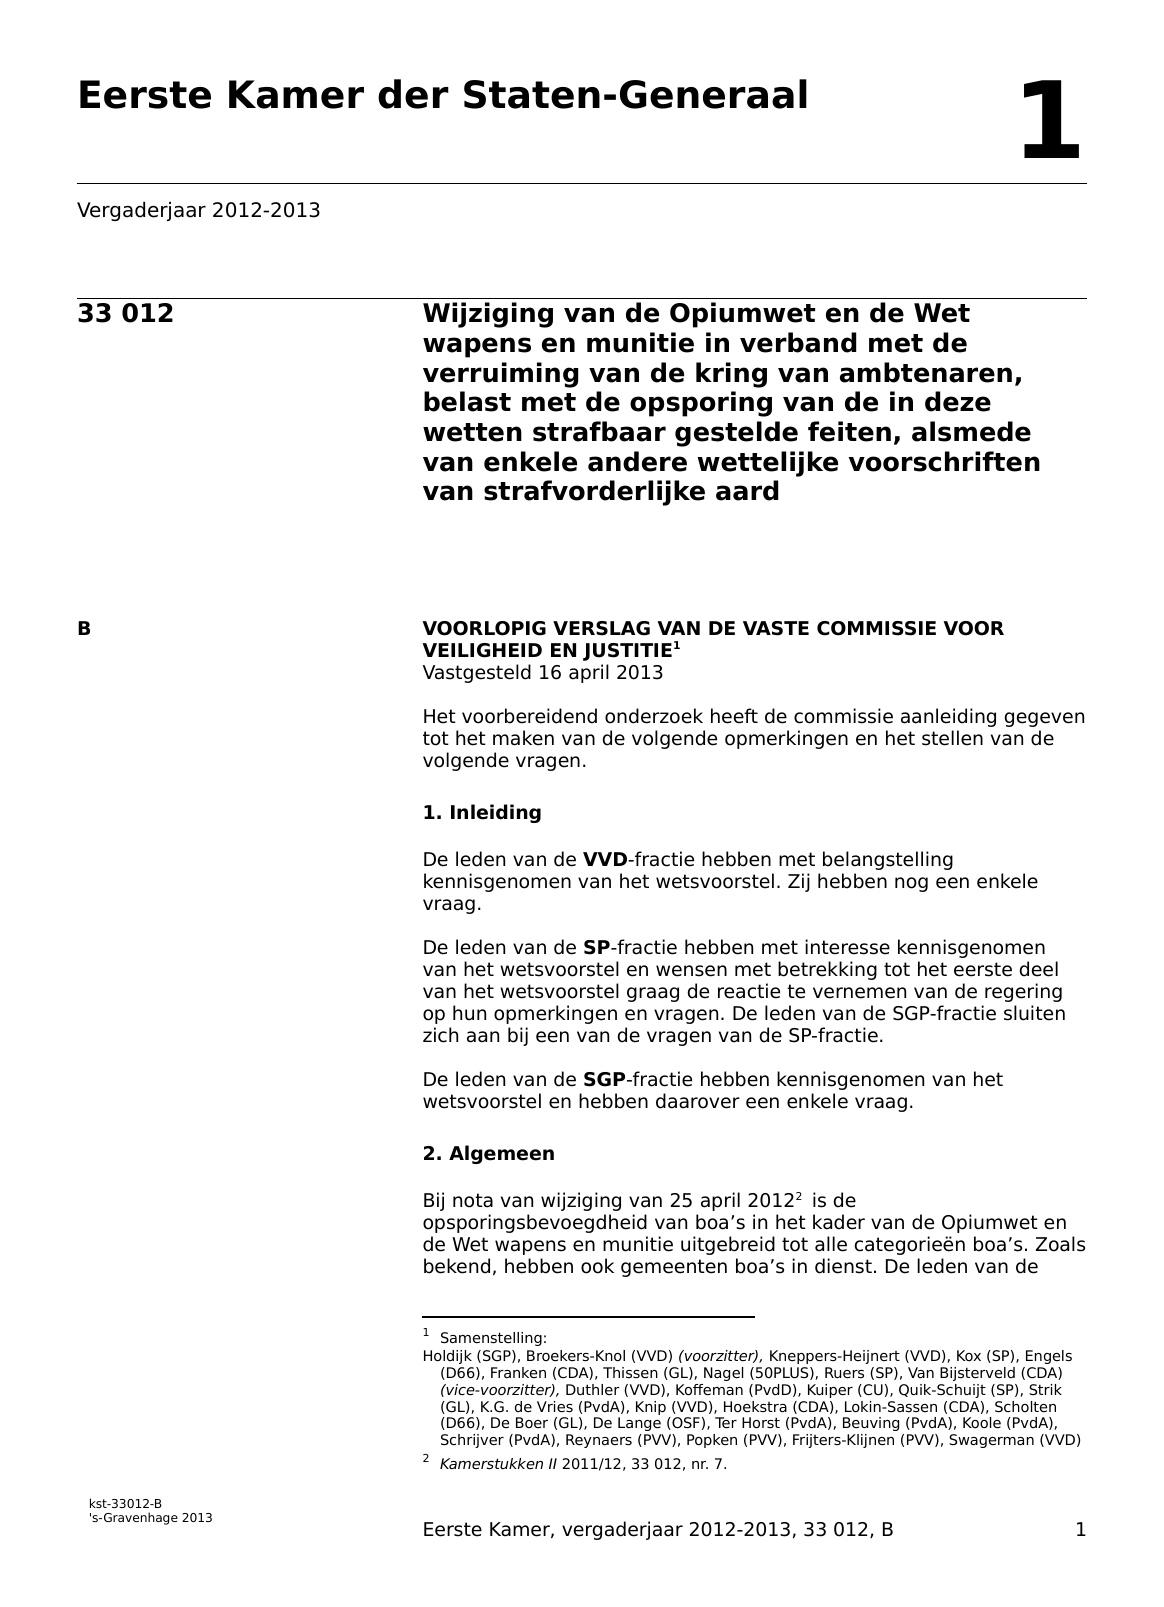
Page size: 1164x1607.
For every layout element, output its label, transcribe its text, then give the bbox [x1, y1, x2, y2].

subtitle B VOORLOPIG VERSLAG VAN DE VASTE COMMISSIE VOOR VEILIGHEID EN JUSTITIE [77, 618, 1087, 662]
text Het voorbereidend onderzoek heeft de commissie aanleiding gegeven tot het maken van de volgende opmerkingen en het stellen van de volgende vragen. [422, 706, 1087, 772]
subtitle 2. Algemeen [422, 1143, 1087, 1165]
text De leden van de VVD-fractie hebben met belangstelling kennisgenomen van het wetsvoorstel. Zij hebben nog een enkele vraag. [422, 849, 1087, 915]
subtitle 1. Inleiding [422, 802, 1087, 824]
text kst-33012-B [88, 1497, 323, 1511]
text Kamerstukken II 2011/12, 33 012, nr. 7. [422, 1452, 1087, 1474]
table_cell Vergaderjaar 2012-2013 [77, 184, 1087, 298]
text Bij nota van wijziging van 25 april 2012 is de opsporingsbevoegdheid van boa’s in het kader van de Opiumwet en de Wet wapens en munitie uitgebreid tot alle categorieën boa’s. Zoals bekend, hebben ook gemeenten boa’s in dienst. De leden van de [422, 1190, 1087, 1278]
text 's-Gravenhage 2013 [88, 1511, 323, 1525]
text De leden van de SP-fractie hebben met interesse kennisgenomen van het wetsvoorstel en wensen met betrekking tot het eerste deel van het wetsvoorstel graag de reactie te vernemen van de regering op hun opmerkingen en vragen. De leden van de SGP-fractie sluiten zich aan bij een van de vragen van de SP-fractie. [422, 937, 1087, 1047]
table_header 1 [886, 59, 1087, 183]
text Vastgesteld 16 april 2013 [422, 662, 1087, 684]
text Samenstelling: [422, 1326, 1087, 1348]
text De leden van de SGP-fractie hebben kennisgenomen van het wetsvoorstel en hebben daarover een enkele vraag. [422, 1069, 1087, 1113]
text Holdijk (SGP), Broekers-Knol (VVD) (voorzitter), Kneppers-Heijnert (VVD), Kox (SP), Engels (D66), Franken (CDA), Thissen (GL), Nagel (50PLUS), Ruers (SP), Van Bijsterveld (CDA) (vice-voorzitter), Duthler (VVD), Koffeman (PvdD), Kuiper (CU), Quik-Schuijt (SP), Strik (GL), K.G. de Vries (PvdA), Knip (VVD), Hoekstra (CDA), Lokin-Sassen (CDA), Scholten (D66), De Boer (GL), De Lange (OSF), Ter Horst (PvdA), Beuving (PvdA), Koole (PvdA), Schrijver (PvdA), Reynaers (PVV), Popken (PVV), Frijters-Klijnen (PVV), Swagerman (VVD) [422, 1348, 1087, 1449]
table_header Eerste Kamer der Staten-Generaal [77, 59, 886, 183]
subtitle 33 012 Wijziging van de Opiumwet en de Wet wapens en munitie in verband met de verruiming van de kring van ambtenaren, belast met de opsporing van de in deze wetten strafbaar gestelde feiten, alsmede van enkele andere wettelijke voorschriften van strafvorderlijke aard [77, 299, 1087, 507]
